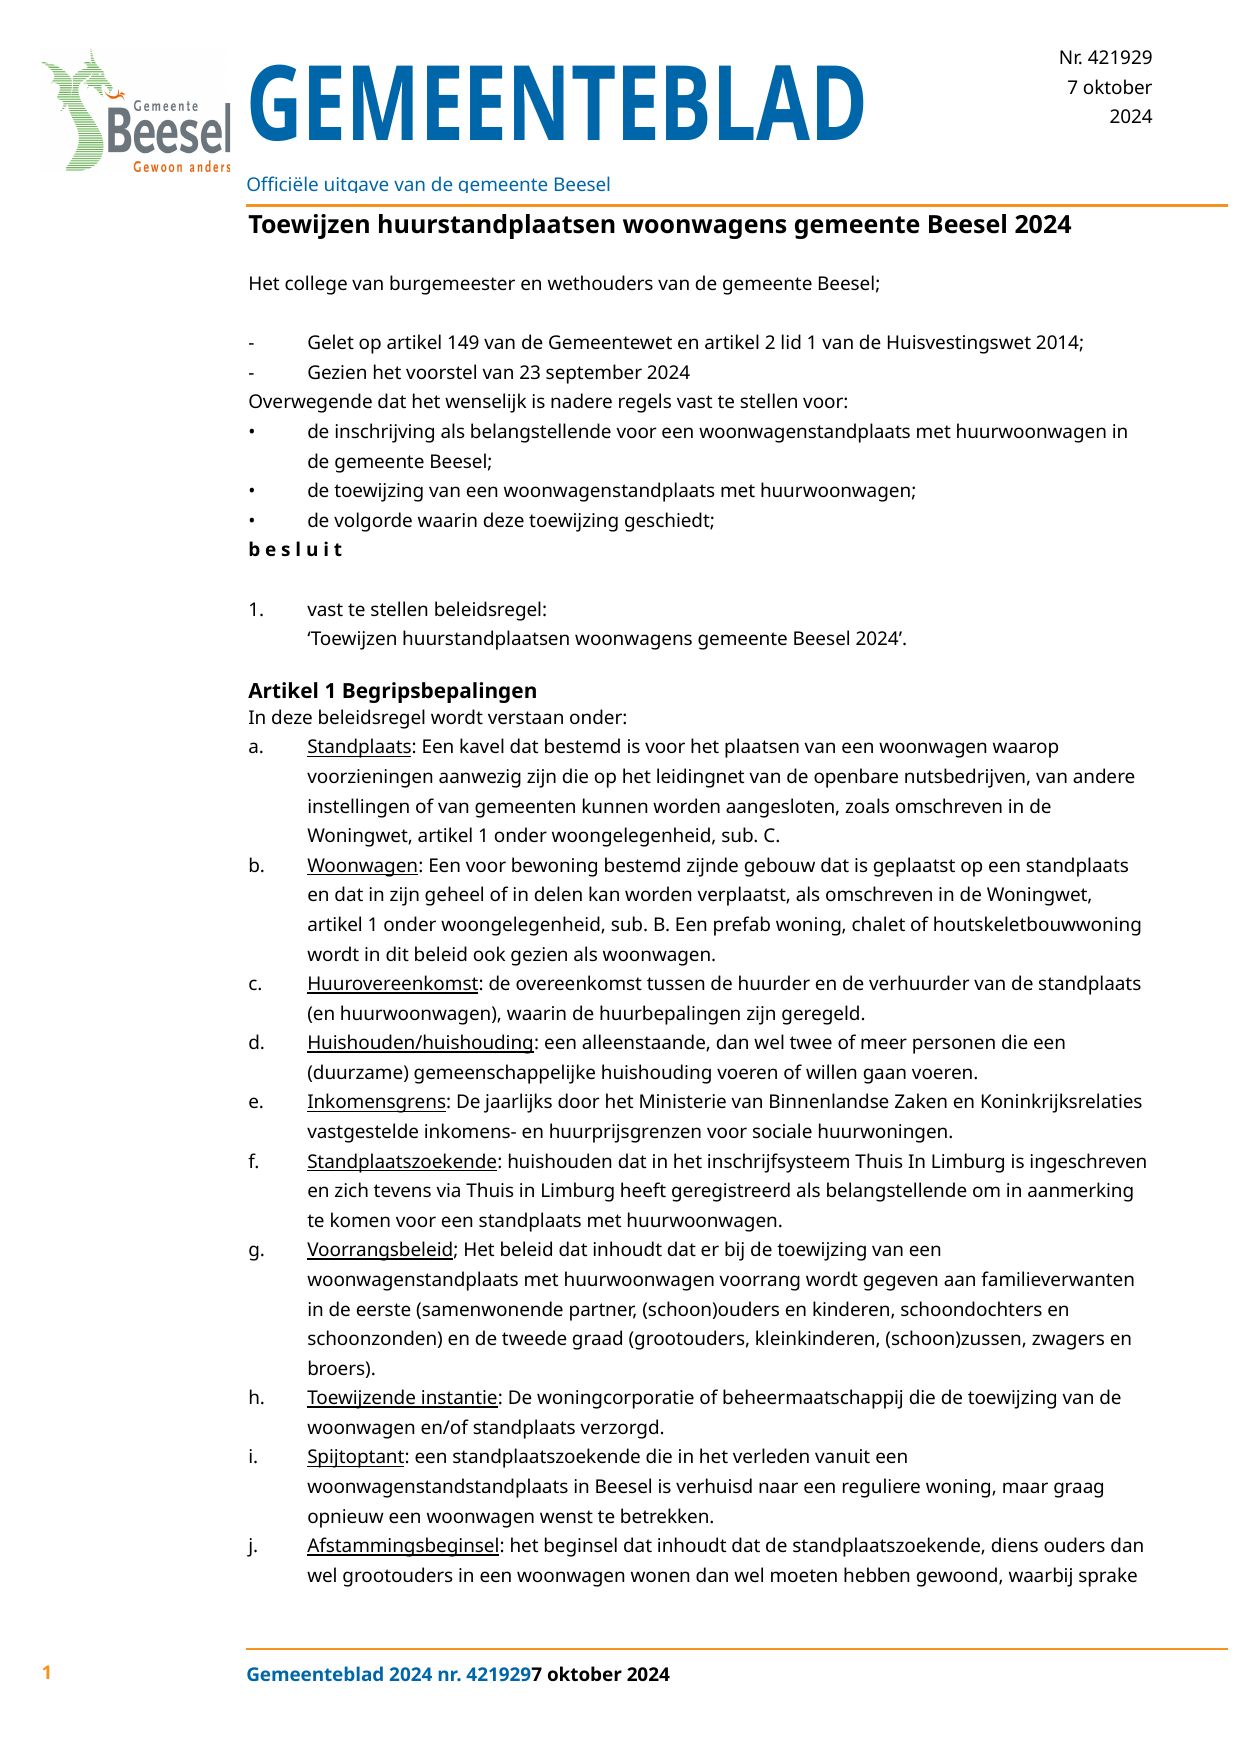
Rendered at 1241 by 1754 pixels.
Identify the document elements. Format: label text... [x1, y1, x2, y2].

list Toewijzende instantie: De woningcorporatie of beheermaatschappij die de toewijzing van de woonwagen en/of standplaats verzorgd. [248, 1384, 1152, 1440]
list Standplaats: Een kavel dat bestemd is voor het plaatsen van een woonwagen waarop voorzieningen aanwezig zijn die op het leidingnet van de openbare nutsbedrijven, van andere instellingen of van gemeenten kunnen worden aangesloten, zoals omschreven in de Woningwet, artikel 1 onder woongelegenheid, sub. C. [248, 734, 1152, 848]
list Gezien het voorstel van 23 september 2024 [248, 359, 1152, 385]
list ‘Toewijzen huurstandplaatsen woonwagens gemeente Beesel 2024’. [248, 625, 1152, 651]
text In deze beleidsregel wordt verstaan onder: [248, 704, 1152, 730]
list de inschrijving als belangstellende voor een woonwagenstandplaats met huurwoonwagen in de gemeente Beesel; [248, 418, 1152, 473]
text Het college van burgemeester en wethouders van de gemeente Beesel; [248, 270, 1152, 296]
picture [41, 47, 231, 172]
list Huurovereenkomst: de overeenkomst tussen de huurder en de verhuurder van de standplaats (en huurwoonwagen), waarin de huurbepalingen zijn geregeld. [248, 970, 1152, 1026]
list de volgorde waarin deze toewijzing geschiedt; [248, 507, 1152, 533]
list Spijtoptant: een standplaatszoekende die in het verleden vanuit een woonwagenstandstandplaats in Beesel is verhuisd naar een reguliere woning, maar graag opnieuw een woonwagen wenst te betrekken. [248, 1444, 1152, 1529]
list Voorrangsbeleid; Het beleid dat inhoudt dat er bij de toewijzing van een woonwagenstandplaats met huurwoonwagen voorrang wordt gegeven aan familieverwanten in de eerste (samenwonende partner, (schoon)ouders en kinderen, schoondochters en schoonzonden) en de tweede graad (grootouders, kleinkinderen, (schoon)zussen, zwagers en broers). [248, 1237, 1152, 1381]
text Artikel 1 Begripsbepalingen [248, 676, 1152, 704]
text b e s l u i t [248, 537, 1152, 562]
list Woonwagen: Een voor bewoning bestemd zijnde gebouw dat is geplaatst op een standplaats en dat in zijn geheel of in delen kan worden verplaatst, als omschreven in de Woningwet, artikel 1 onder woongelegenheid, sub. B. Een prefab woning, chalet of houtskeletbouwwoning wordt in dit beleid ook gezien als woonwagen. [248, 852, 1152, 967]
text Overwegende dat het wenselijk is nadere regels vast te stellen voor: [248, 389, 1152, 414]
text Toewijzen huurstandplaatsen woonwagens gemeente Beesel 2024 [248, 207, 1152, 241]
list de toewijzing van een woonwagenstandplaats met huurwoonwagen; [248, 477, 1152, 503]
list vast te stellen beleidsregel: [248, 596, 1152, 621]
list Huishouden/huishouding: een alleenstaande, dan wel twee of meer personen die een (duurzame) gemeenschappelijke huishouding voeren of willen gaan voeren. [248, 1029, 1152, 1085]
list Gelet op artikel 149 van de Gemeentewet en artikel 2 lid 1 van de Huisvestingswet 2014; [248, 329, 1152, 355]
list Afstammingsbeginsel: het beginsel dat inhoudt dat de standplaatszoekende, diens ouders dan wel grootouders in een woonwagen wonen dan wel moeten hebben gewoond, waarbij sprake [248, 1532, 1152, 1588]
list Inkomensgrens: De jaarlijks door het Ministerie van Binnenlandse Zaken en Koninkrijksrelaties vastgestelde inkomens- en huurprijsgrenzen voor sociale huurwoningen. [248, 1089, 1152, 1144]
list Standplaatszoekende: huishouden dat in het inschrijfsysteem Thuis In Limburg is ingeschreven en zich tevens via Thuis in Limburg heeft geregistreerd als belangstellende om in aanmerking te komen voor een standplaats met huurwoonwagen. [248, 1148, 1152, 1233]
